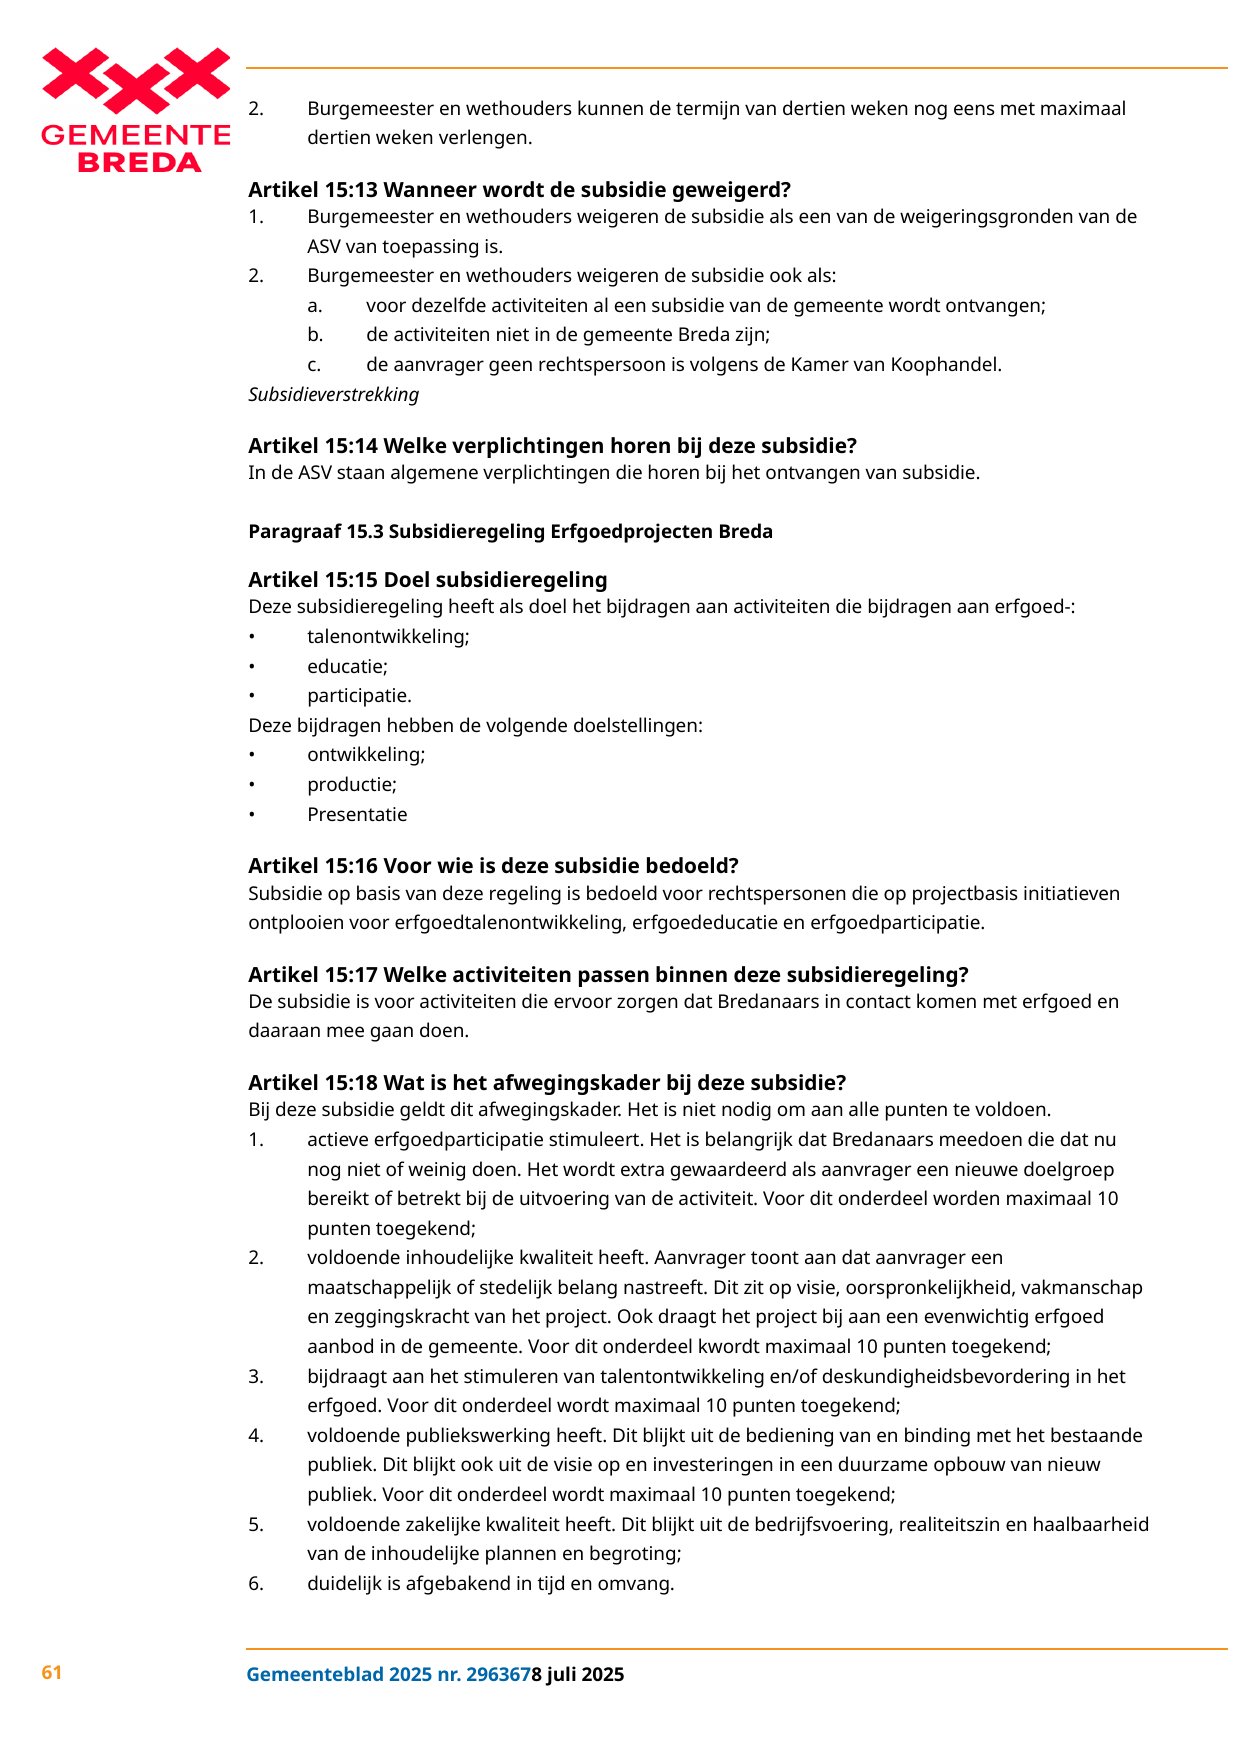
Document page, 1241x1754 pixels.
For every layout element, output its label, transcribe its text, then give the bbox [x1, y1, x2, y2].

list de activiteiten niet in de gemeente Breda zijn; [307, 322, 1152, 347]
list educatie; [248, 653, 1152, 679]
text Subsidieverstrekking [248, 381, 1152, 406]
list ontwikkeling; [248, 742, 1152, 767]
list Burgemeester en wethouders weigeren de subsidie ook als: [248, 262, 1152, 288]
text Artikel 15:18 Wat is het afwegingskader bij deze subsidie? [248, 1068, 1152, 1097]
picture [41, 47, 231, 172]
list Presentatie [248, 801, 1152, 827]
list Burgemeester en wethouders weigeren de subsidie als een van de weigeringsgronden van de ASV van toepassing is. [248, 203, 1152, 258]
text Deze bijdragen hebben de volgende doelstellingen: [248, 712, 1152, 738]
text Bij deze subsidie geldt dit afwegingskader. Het is niet nodig om aan alle punten te voldoen. [248, 1097, 1152, 1122]
list Burgemeester en wethouders kunnen de termijn van dertien weken nog eens met maximaal dertien weken verlengen. [248, 95, 1152, 150]
list voldoende publiekswerking heeft. Dit blijkt uit de bediening van en binding met het bestaande publiek. Dit blijkt ook uit de visie op en investeringen in een duurzame opbouw van nieuw publiek. Voor dit onderdeel wordt maximaal 10 punten toegekend; [248, 1422, 1152, 1507]
text Artikel 15:14 Welke verplichtingen horen bij deze subsidie? [248, 431, 1152, 459]
list talenontwikkeling; [248, 623, 1152, 649]
list voldoende inhoudelijke kwaliteit heeft. Aanvrager toont aan dat aanvrager een maatschappelijk of stedelijk belang nastreeft. Dit zit op visie, oorspronkelijkheid, vakmanschap en zeggingskracht van het project. Ook draagt het project bij aan een evenwichtig erfgoed aanbod in de gemeente. Voor dit onderdeel kwordt maximaal 10 punten toegekend; [248, 1244, 1152, 1359]
list participatie. [248, 682, 1152, 708]
text Artikel 15:15 Doel subsidieregeling [248, 565, 1152, 594]
text Artikel 15:16 Voor wie is deze subsidie bedoeld? [248, 851, 1152, 880]
text Deze subsidieregeling heeft als doel het bijdragen aan activiteiten die bijdragen aan erfgoed-: [248, 594, 1152, 619]
list voldoende zakelijke kwaliteit heeft. Dit blijkt uit de bedrijfsvoering, realiteitszin en haalbaarheid van de inhoudelijke plannen en begroting; [248, 1511, 1152, 1566]
list duidelijk is afgebakend in tijd en omvang. [248, 1570, 1152, 1596]
list bijdraagt aan het stimuleren van talentontwikkeling en/of deskundigheidsbevordering in het erfgoed. Voor dit onderdeel wordt maximaal 10 punten toegekend; [248, 1363, 1152, 1418]
list actieve erfgoedparticipatie stimuleert. Het is belangrijk dat Bredanaars meedoen die dat nu nog niet of weinig doen. Het wordt extra gewaardeerd als aanvrager een nieuwe doelgroep bereikt of betrekt bij de uitvoering van de activiteit. Voor dit onderdeel worden maximaal 10 punten toegekend; [248, 1126, 1152, 1241]
text In de ASV staan algemene verplichtingen die horen bij het ontvangen van subsidie. [248, 459, 1152, 485]
list voor dezelfde activiteiten al een subsidie van de gemeente wordt ontvangen; [307, 292, 1152, 318]
text Artikel 15:17 Welke activiteiten passen binnen deze subsidieregeling? [248, 960, 1152, 988]
text De subsidie is voor activiteiten die ervoor zorgen dat Bredanaars in contact komen met erfgoed en daaraan mee gaan doen. [248, 988, 1152, 1043]
text Paragraaf 15.3 Subsidieregeling Erfgoedprojecten Breda [248, 519, 1152, 544]
text Artikel 15:13 Wanneer wordt de subsidie geweigerd? [248, 175, 1152, 203]
list productie; [248, 771, 1152, 797]
list de aanvrager geen rechtspersoon is volgens de Kamer van Koophandel. [307, 351, 1152, 377]
text Subsidie op basis van deze regeling is bedoeld voor rechtspersonen die op projectbasis initiatieven ontplooien voor erfgoedtalenontwikkeling, erfgoededucatie en erfgoedparticipatie. [248, 880, 1152, 935]
